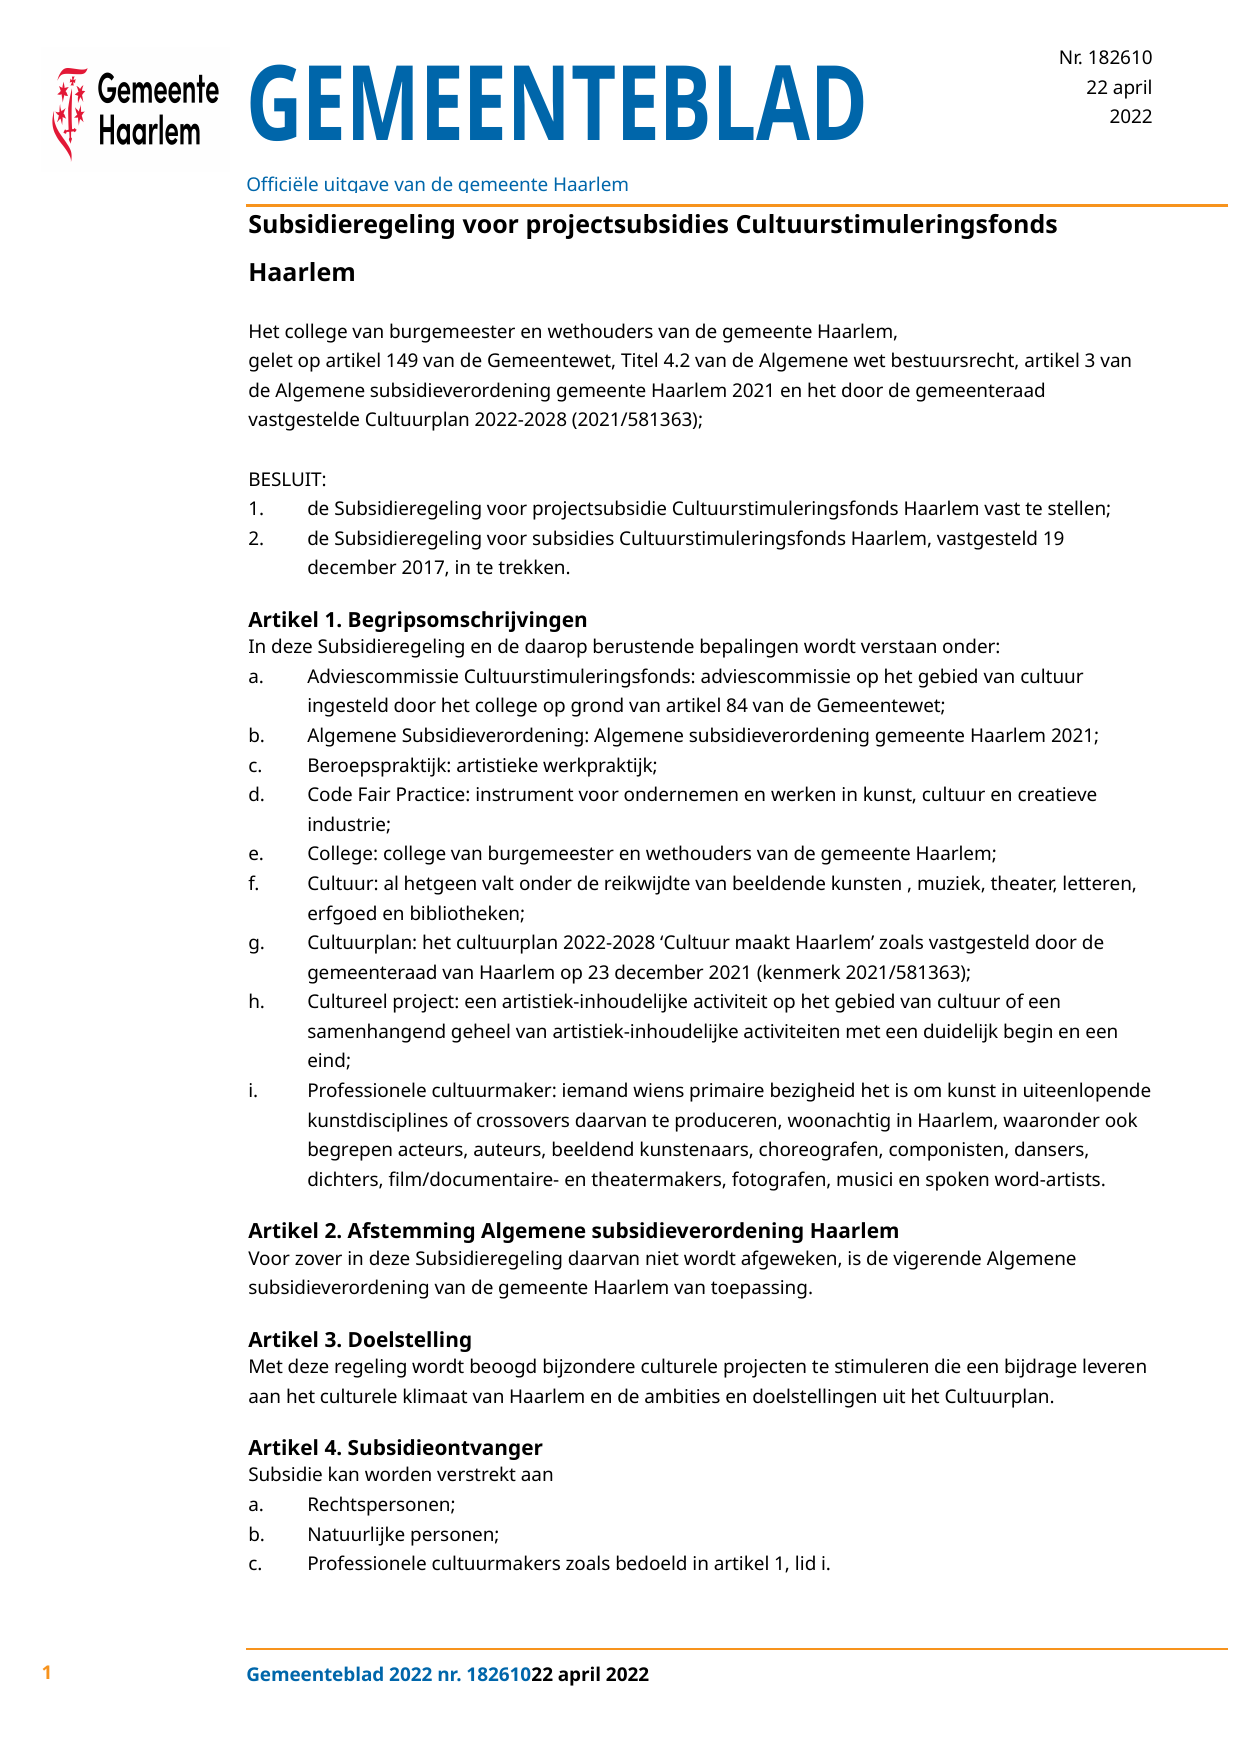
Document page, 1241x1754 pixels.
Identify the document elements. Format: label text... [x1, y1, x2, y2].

list College: college van burgemeester en wethouders van de gemeente Haarlem; [248, 841, 1152, 866]
text Subsidieregeling voor projectsubsidies Cultuurstimuleringsfonds Haarlem [248, 207, 1152, 288]
text Artikel 3. Doelstelling [248, 1325, 1152, 1353]
list Code Fair Practice: instrument voor ondernemen en werken in kunst, cultuur en creatieve industrie; [248, 781, 1152, 837]
text Subsidie kan worden verstrekt aan [248, 1462, 1152, 1487]
list Cultureel project: een artistiek-inhoudelijke activiteit op het gebied van cultuur of een samenhangend geheel van artistiek-inhoudelijke activiteiten met een duidelijk begin en een eind; [248, 988, 1152, 1073]
list Natuurlijke personen; [248, 1521, 1152, 1547]
list de Subsidieregeling voor subsidies Cultuurstimuleringsfonds Haarlem, vastgesteld 19 december 2017, in te trekken. [248, 525, 1152, 580]
list Adviescommissie Cultuurstimuleringsfonds: adviescommissie op het gebied van cultuur ingesteld door het college op grond van artikel 84 van de Gemeentewet; [248, 663, 1152, 718]
list de Subsidieregeling voor projectsubsidie Cultuurstimuleringsfonds Haarlem vast te stellen; [248, 495, 1152, 521]
list Rechtspersonen; [248, 1491, 1152, 1517]
list Cultuur: al hetgeen valt onder de reikwijdte van beeldende kunsten , muziek, theater, letteren, erfgoed en bibliotheken; [248, 870, 1152, 925]
list Professionele cultuurmaker: iemand wiens primaire bezigheid het is om kunst in uiteenlopende kunstdisciplines of crossovers daarvan te produceren, woonachtig in Haarlem, waaronder ook begrepen acteurs, auteurs, beeldend kunstenaars, choreografen, componisten, dansers, dichters, film/documentaire- en theatermakers, fotografen, musici en spoken word-artists. [248, 1077, 1152, 1192]
text gelet op artikel 149 van de Gemeentewet, Titel 4.2 van de Algemene wet bestuursrecht, artikel 3 van de Algemene subsidieverordening gemeente Haarlem 2021 en het door de gemeenteraad vastgestelde Cultuurplan 2022-2028 (2021/581363); [248, 347, 1152, 432]
text Artikel 4. Subsidieontvanger [248, 1433, 1152, 1462]
text BESLUIT: [248, 466, 1152, 492]
text Artikel 1. Begripsomschrijvingen [248, 605, 1152, 633]
list Cultuurplan: het cultuurplan 2022-2028 ‘Cultuur maakt Haarlem’ zoals vastgesteld door de gemeenteraad van Haarlem op 23 december 2021 (kenmerk 2021/581363); [248, 929, 1152, 984]
list Algemene Subsidieverordening: Algemene subsidieverordening gemeente Haarlem 2021; [248, 722, 1152, 748]
list Beroepspraktijk: artistieke werkpraktijk; [248, 752, 1152, 777]
picture [41, 47, 231, 172]
list Professionele cultuurmakers zoals bedoeld in artikel 1, lid i. [248, 1550, 1152, 1576]
text In deze Subsidieregeling en de daarop berustende bepalingen wordt verstaan onder: [248, 633, 1152, 659]
text Met deze regeling wordt beoogd bijzondere culturele projecten te stimuleren die een bijdrage leveren aan het culturele klimaat van Haarlem en de ambities en doelstellingen uit het Cultuurplan. [248, 1353, 1152, 1408]
text Het college van burgemeester en wethouders van de gemeente Haarlem, [248, 318, 1152, 344]
text Artikel 2. Afstemming Algemene subsidieverordening Haarlem [248, 1216, 1152, 1245]
text Voor zover in deze Subsidieregeling daarvan niet wordt afgeweken, is de vigerende Algemene subsidieverordening van de gemeente Haarlem van toepassing. [248, 1245, 1152, 1300]
